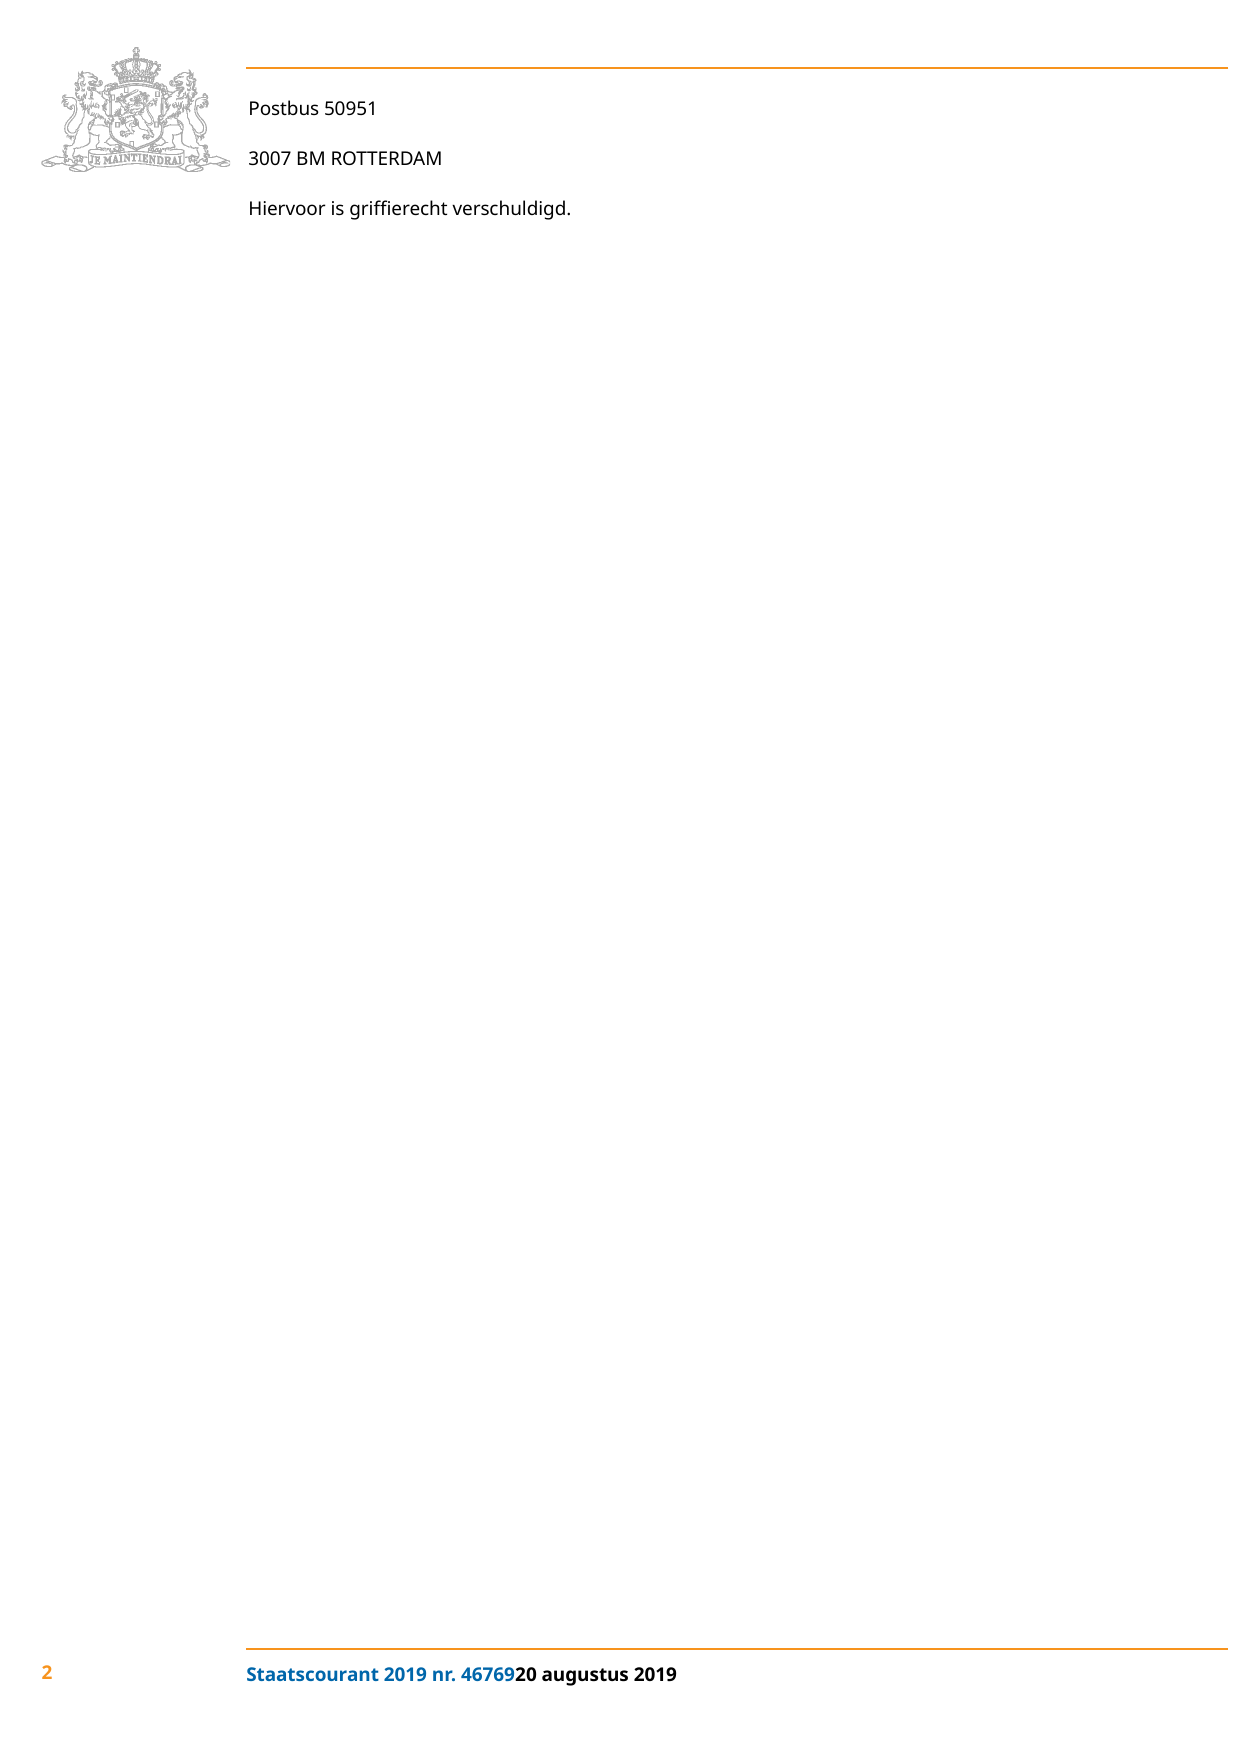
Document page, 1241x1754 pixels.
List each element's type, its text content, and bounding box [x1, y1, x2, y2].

picture [41, 47, 231, 172]
text 3007 BM ROTTERDAM [248, 145, 1152, 171]
text Hiervoor is griffierecht verschuldigd. [248, 196, 1152, 221]
text Postbus 50951 [248, 95, 1152, 121]
